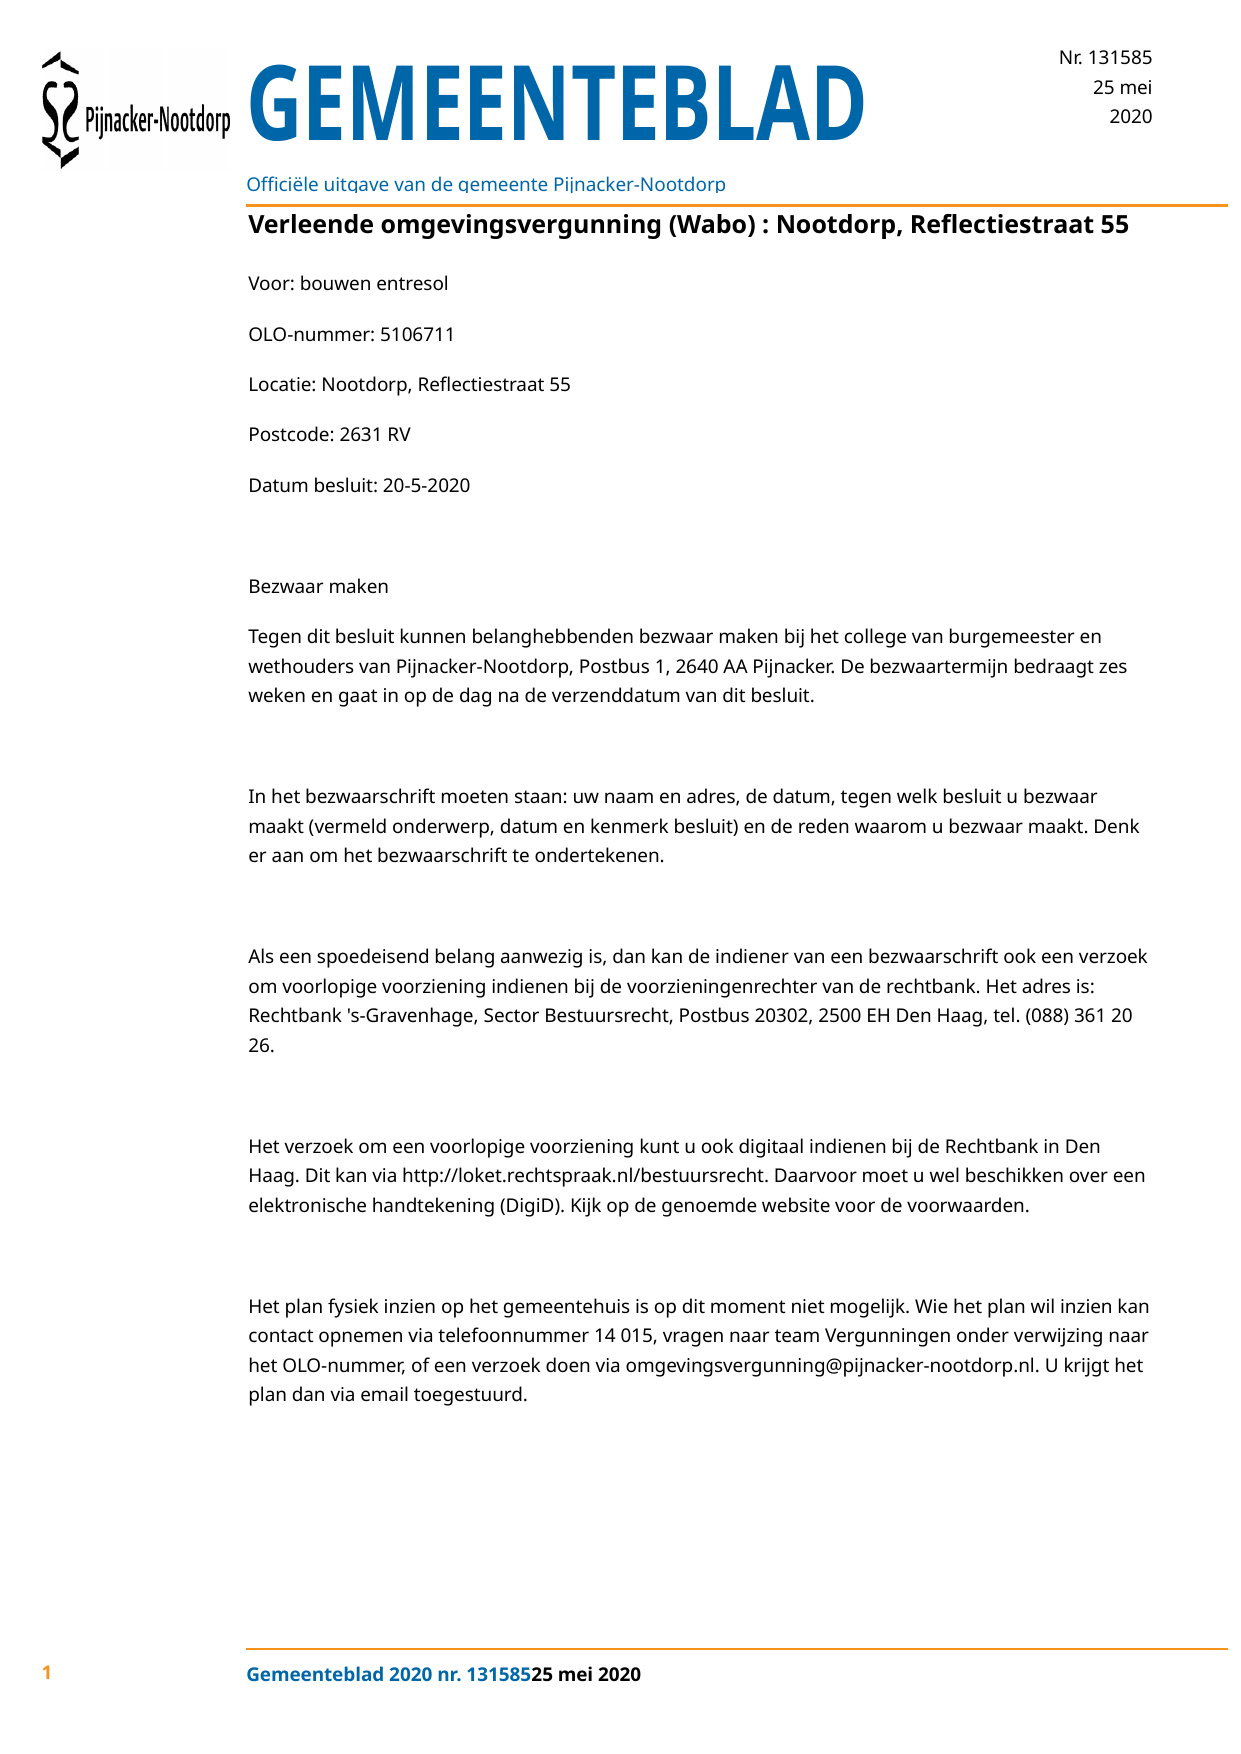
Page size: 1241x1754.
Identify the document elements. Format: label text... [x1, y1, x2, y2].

text Datum besluit: 20-5-2020 [248, 472, 1152, 498]
text Bezwaar maken [248, 573, 1152, 598]
text Als een spoedeisend belang aanwezig is, dan kan de indiener van een bezwaarschrift ook een verzoek om voorlopige voorziening indienen bij de voorzieningenrechter van de rechtbank. Het adres is: Rechtbank 's-Gravenhage, Sector Bestuursrecht, Postbus 20302, 2500 EH Den Haag, tel. (088) 361 20 26. [248, 943, 1152, 1058]
text Locatie: Nootdorp, Reflectiestraat 55 [248, 371, 1152, 397]
text Het plan fysiek inzien op het gemeentehuis is op dit moment niet mogelijk. Wie het plan wil inzien kan contact opnemen via telefoonnummer 14 015, vragen naar team Vergunningen onder verwijzing naar het OLO-nummer, of een verzoek doen via omgevingsvergunning@pijnacker-nootdorp.nl. U krijgt het plan dan via email toegestuurd. [248, 1293, 1152, 1407]
text Voor: bouwen entresol [248, 270, 1152, 296]
text Tegen dit besluit kunnen belanghebbenden bezwaar maken bij het college van burgemeester en wethouders van Pijnacker-Nootdorp, Postbus 1, 2640 AA Pijnacker. De bezwaartermijn bedraagt zes weken en gaat in op de dag na de verzenddatum van dit besluit. [248, 623, 1152, 708]
text OLO-nummer: 5106711 [248, 321, 1152, 346]
text Verleende omgevingsvergunning (Wabo) : Nootdorp, Reflectiestraat 55 [248, 207, 1152, 241]
picture [41, 47, 231, 172]
text Postcode: 2631 RV [248, 422, 1152, 447]
text In het bezwaarschrift moeten staan: uw naam en adres, de datum, tegen welk besluit u bezwaar maakt (vermeld onderwerp, datum en kenmerk besluit) en de reden waarom u bezwaar maakt. Denk er aan om het bezwaarschrift te ondertekenen. [248, 783, 1152, 868]
text Het verzoek om een voorlopige voorziening kunt u ook digitaal indienen bij de Rechtbank in Den Haag. Dit kan via http://loket.rechtspraak.nl/bestuursrecht. Daarvoor moet u wel beschikken over een elektronische handtekening (DigiD). Kijk op de genoemde website voor de voorwaarden. [248, 1133, 1152, 1218]
